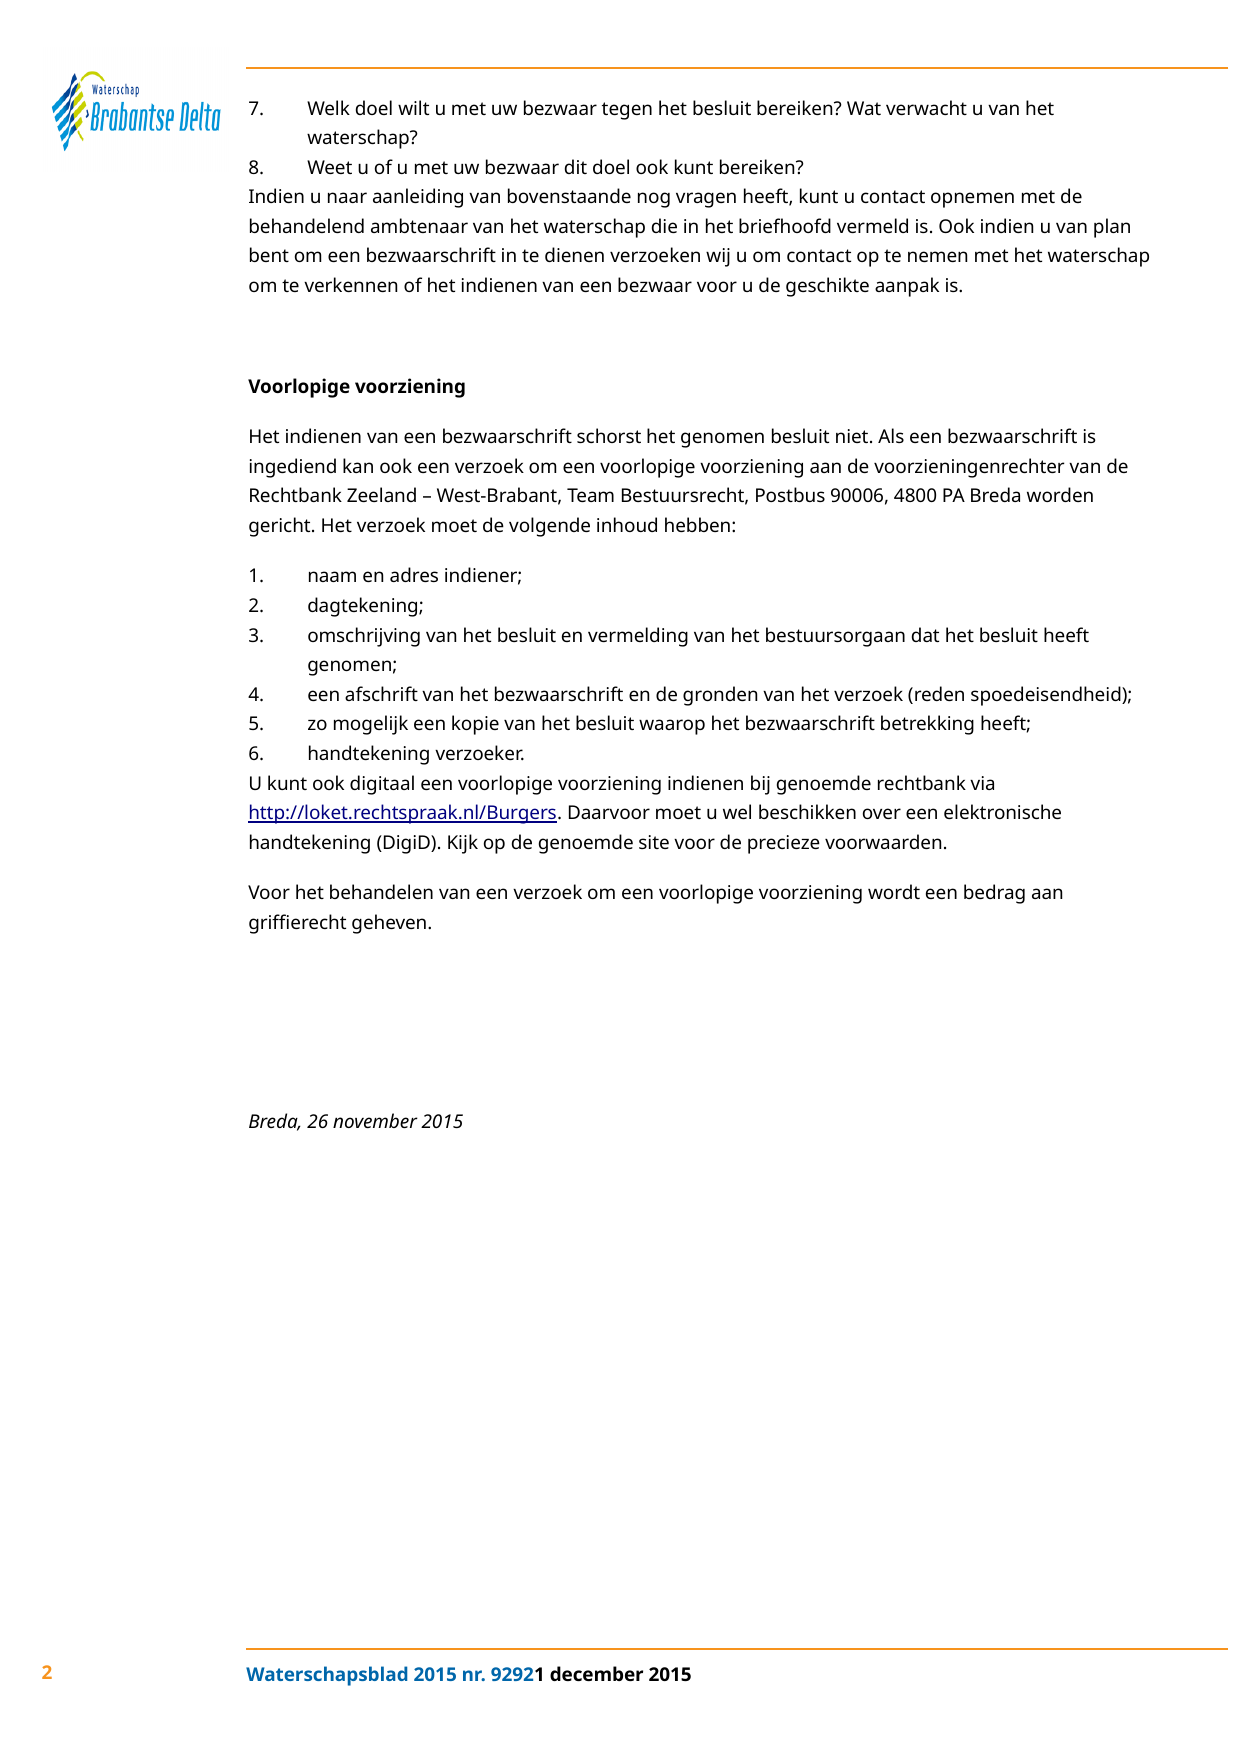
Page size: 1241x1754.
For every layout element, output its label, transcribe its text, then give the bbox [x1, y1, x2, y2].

list omschrijving van het besluit en vermelding van het bestuursorgaan dat het besluit heeft genomen; [248, 622, 1152, 677]
text U kunt ook digitaal een voorlopige voorziening indienen bij genoemde rechtbank via http://loket.rechtspraak.nl/Burgers. Daarvoor moet u wel beschikken over een elektronische handtekening (DigiD). Kijk op de genoemde site voor de precieze voorwaarden. [248, 770, 1152, 855]
text Voor het behandelen van een verzoek om een voorlopige voorziening wordt een bedrag aan griffierecht geheven. [248, 879, 1152, 935]
list Welk doel wilt u met uw bezwaar tegen het besluit bereiken? Wat verwacht u van het waterschap? [248, 95, 1152, 150]
text Indien u naar aanleiding van bovenstaande nog vragen heeft, kunt u contact opnemen met de behandelend ambtenaar van het waterschap die in het briefhoofd vermeld is. Ook indien u van plan bent om een bezwaarschrift in te dienen verzoeken wij u om contact op te nemen met het waterschap om te verkennen of het indienen van een bezwaar voor u de geschikte aanpak is. [248, 183, 1152, 298]
list een afschrift van het bezwaarschrift en de gronden van het verzoek (reden spoedeisendheid); [248, 681, 1152, 707]
picture [41, 47, 231, 172]
list handtekening verzoeker. [248, 740, 1152, 766]
text Breda, 26 november 2015 [248, 1108, 1152, 1134]
list dagtekening; [248, 592, 1152, 618]
list zo mogelijk een kopie van het besluit waarop het bezwaarschrift betrekking heeft; [248, 711, 1152, 736]
list naam en adres indiener; [248, 563, 1152, 588]
list Weet u of u met uw bezwaar dit doel ook kunt bereiken? [248, 154, 1152, 180]
text Voorlopige voorziening [248, 373, 1152, 399]
text Het indienen van een bezwaarschrift schorst het genomen besluit niet. Als een bezwaarschrift is ingediend kan ook een verzoek om een voorlopige voorziening aan de voorzieningenrechter van de Rechtbank Zeeland – West-Brabant, Team Bestuursrecht, Postbus 90006, 4800 PA Breda worden gericht. Het verzoek moet de volgende inhoud hebben: [248, 423, 1152, 538]
